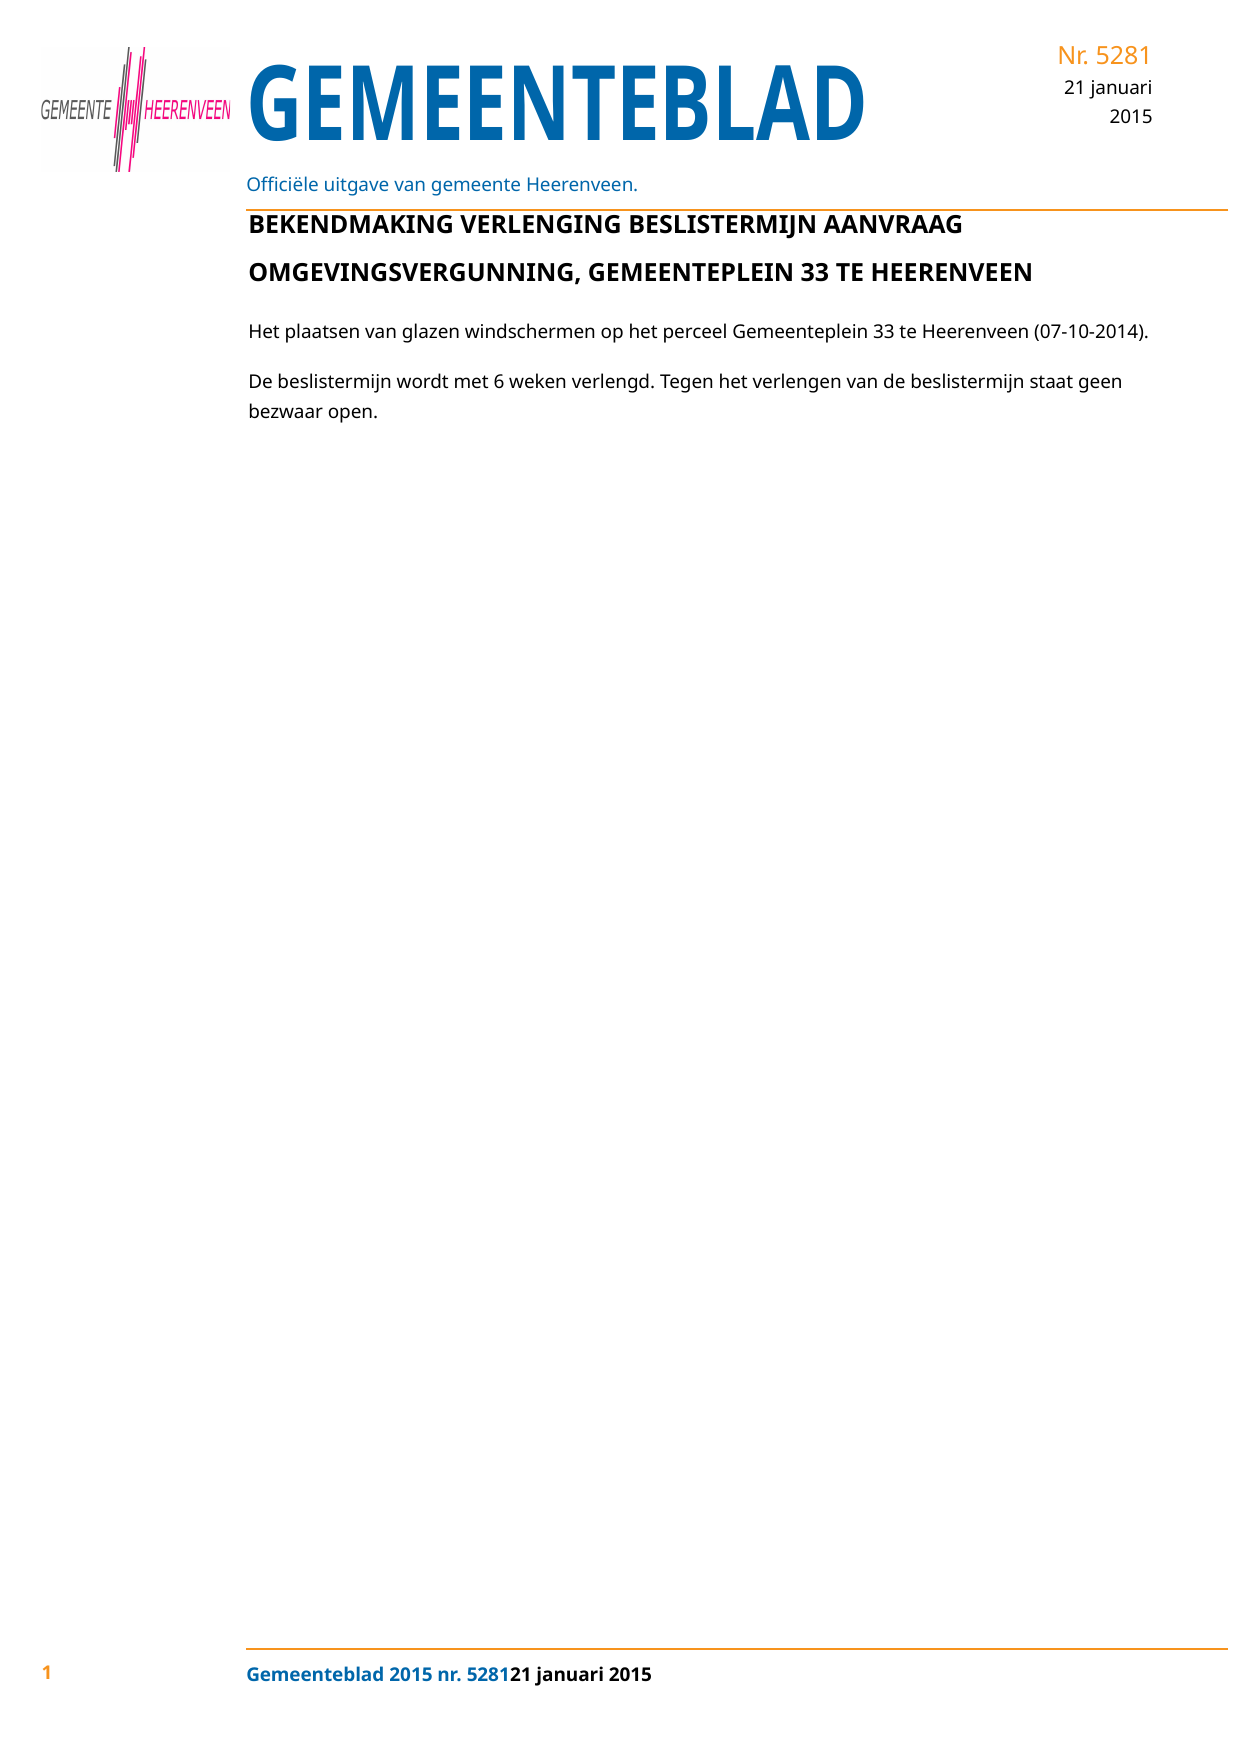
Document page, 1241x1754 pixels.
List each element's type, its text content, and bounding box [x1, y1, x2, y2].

picture [41, 47, 231, 172]
text Het plaatsen van glazen windschermen op het perceel Gemeenteplein 33 te Heerenveen (07-10-2014). [248, 318, 1152, 344]
text BEKENDMAKING VERLENGING BESLISTERMIJN AANVRAAG OMGEVINGSVERGUNNING, GEMEENTEPLEIN 33 TE HEERENVEEN [248, 211, 1152, 288]
text De beslistermijn wordt met 6 weken verlengd. Tegen het verlengen van de beslistermijn staat geen bezwaar open. [248, 368, 1152, 424]
